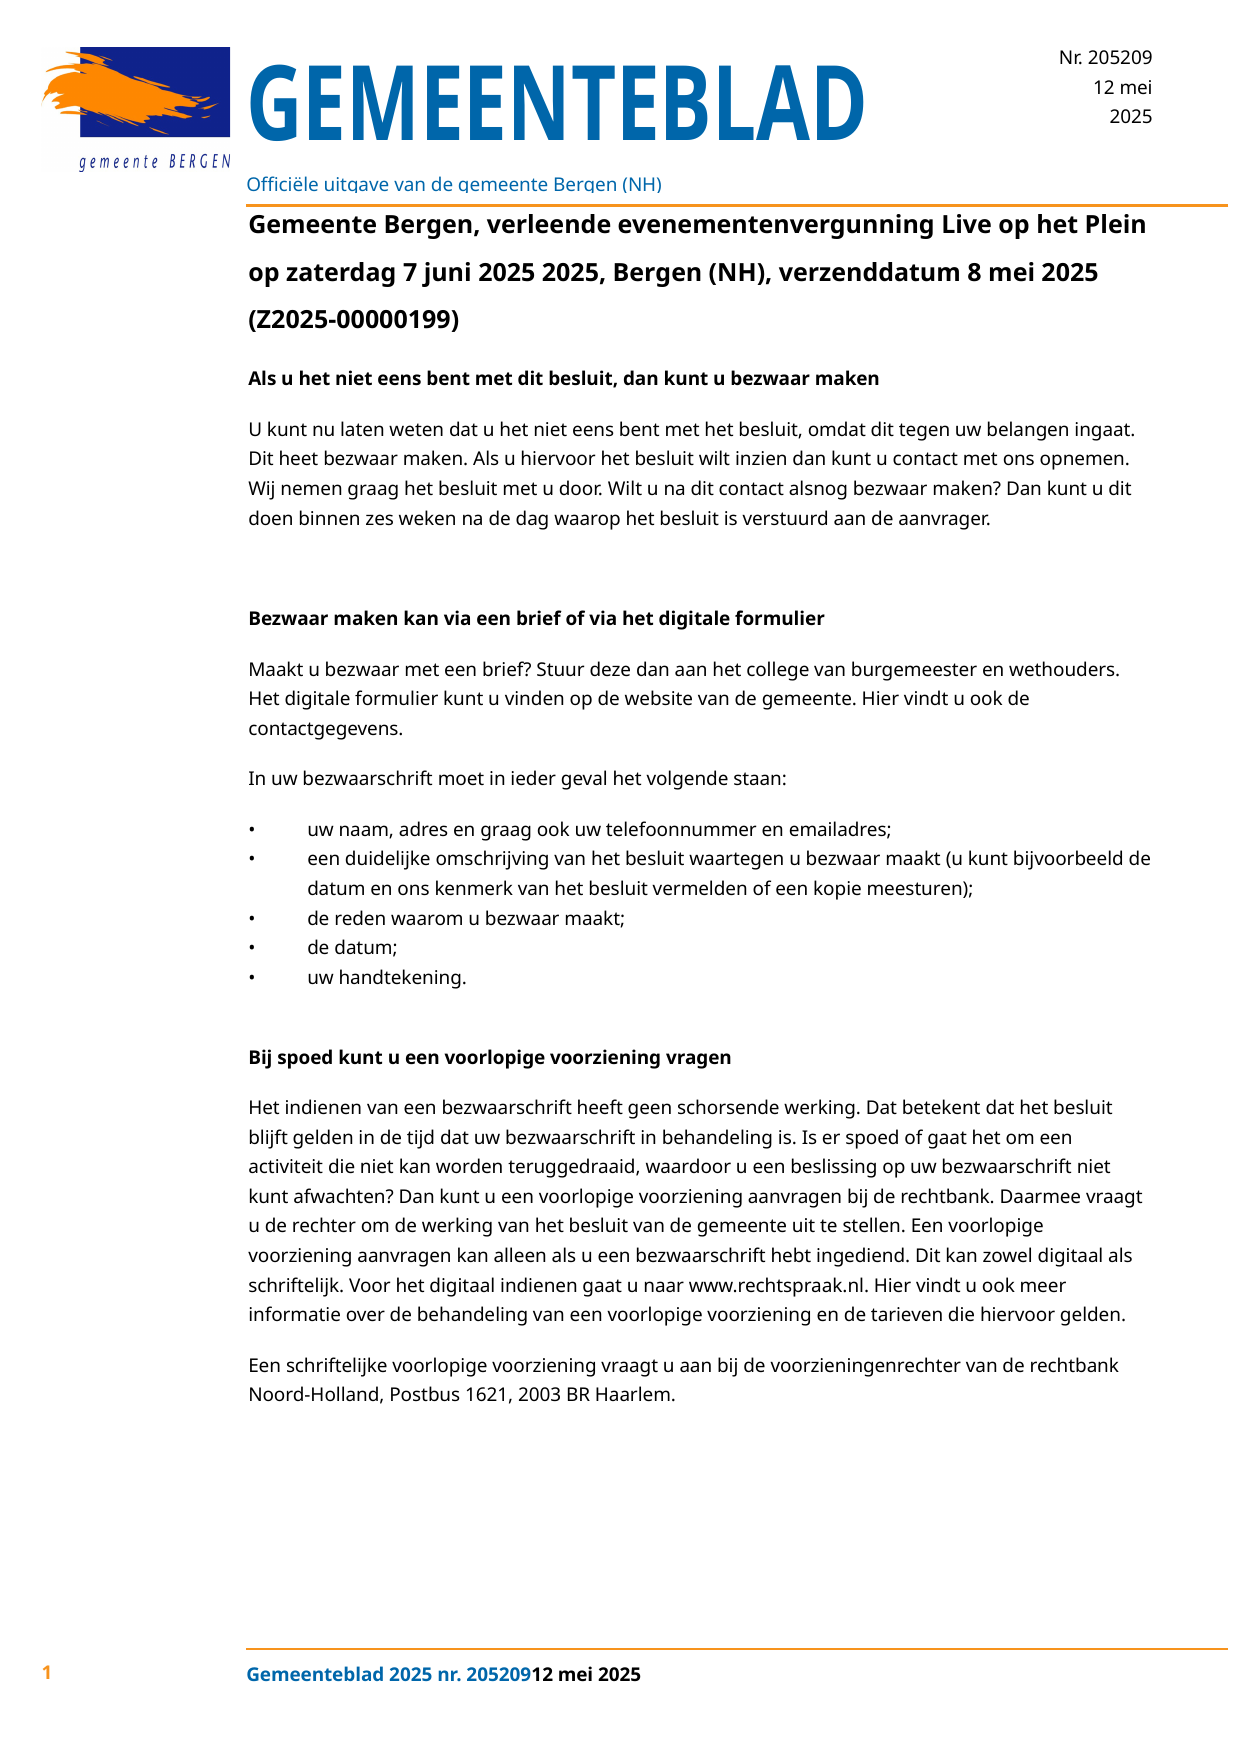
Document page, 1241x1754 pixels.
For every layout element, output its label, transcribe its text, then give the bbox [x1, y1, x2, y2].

list de reden waarom u bezwaar maakt; [248, 905, 1152, 930]
text Het indienen van een bezwaarschrift heeft geen schorsende werking. Dat betekent dat het besluit blijft gelden in de tijd dat uw bezwaarschrift in behandeling is. Is er spoed of gaat het om een activiteit die niet kan worden teruggedraaid, waardoor u een beslissing op uw bezwaarschrift niet kunt afwachten? Dan kunt u een voorlopige voorziening aanvragen bij de rechtbank. Daarmee vraagt u de rechter om de werking van het besluit van de gemeente uit te stellen. Een voorlopige voorziening aanvragen kan alleen als u een bezwaarschrift hebt ingediend. Dit kan zowel digitaal als schriftelijk. Voor het digitaal indienen gaat u naar www.rechtspraak.nl. Hier vindt u ook meer informatie over de behandeling van een voorlopige voorziening en de tarieven die hiervoor gelden. [248, 1094, 1152, 1327]
text Bij spoed kunt u een voorlopige voorziening vragen [248, 1044, 1152, 1069]
list een duidelijke omschrijving van het besluit waartegen u bezwaar maakt (u kunt bijvoorbeeld de datum en ons kenmerk van het besluit vermelden of een kopie meesturen); [248, 846, 1152, 901]
text In uw bezwaarschrift moet in ieder geval het volgende staan: [248, 766, 1152, 791]
list de datum; [248, 934, 1152, 960]
picture [41, 47, 231, 172]
text Gemeente Bergen, verleende evenementenvergunning Live op het Plein op zaterdag 7 juni 2025 2025, Bergen (NH), verzenddatum 8 mei 2025 (Z2025-00000199) [248, 207, 1152, 336]
list uw naam, adres en graag ook uw telefoonnummer en emailadres; [248, 816, 1152, 842]
text Maakt u bezwaar met een brief? Stuur deze dan aan het college van burgemeester en wethouders. Het digitale formulier kunt u vinden op de website van de gemeente. Hier vindt u ook de contactgegevens. [248, 656, 1152, 741]
text Een schriftelijke voorlopige voorziening vraagt u aan bij de voorzieningenrechter van de rechtbank Noord-Holland, Postbus 1621, 2003 BR Haarlem. [248, 1352, 1152, 1407]
list uw handtekening. [248, 964, 1152, 989]
text Bezwaar maken kan via een brief of via het digitale formulier [248, 606, 1152, 631]
text Als u het niet eens bent met dit besluit, dan kunt u bezwaar maken [248, 366, 1152, 391]
text U kunt nu laten weten dat u het niet eens bent met het besluit, omdat dit tegen uw belangen ingaat. Dit heet bezwaar maken. Als u hiervoor het besluit wilt inzien dan kunt u contact met ons opnemen. Wij nemen graag het besluit met u door. Wilt u na dit contact alsnog bezwaar maken? Dan kunt u dit doen binnen zes weken na de dag waarop het besluit is verstuurd aan de aanvrager. [248, 416, 1152, 530]
